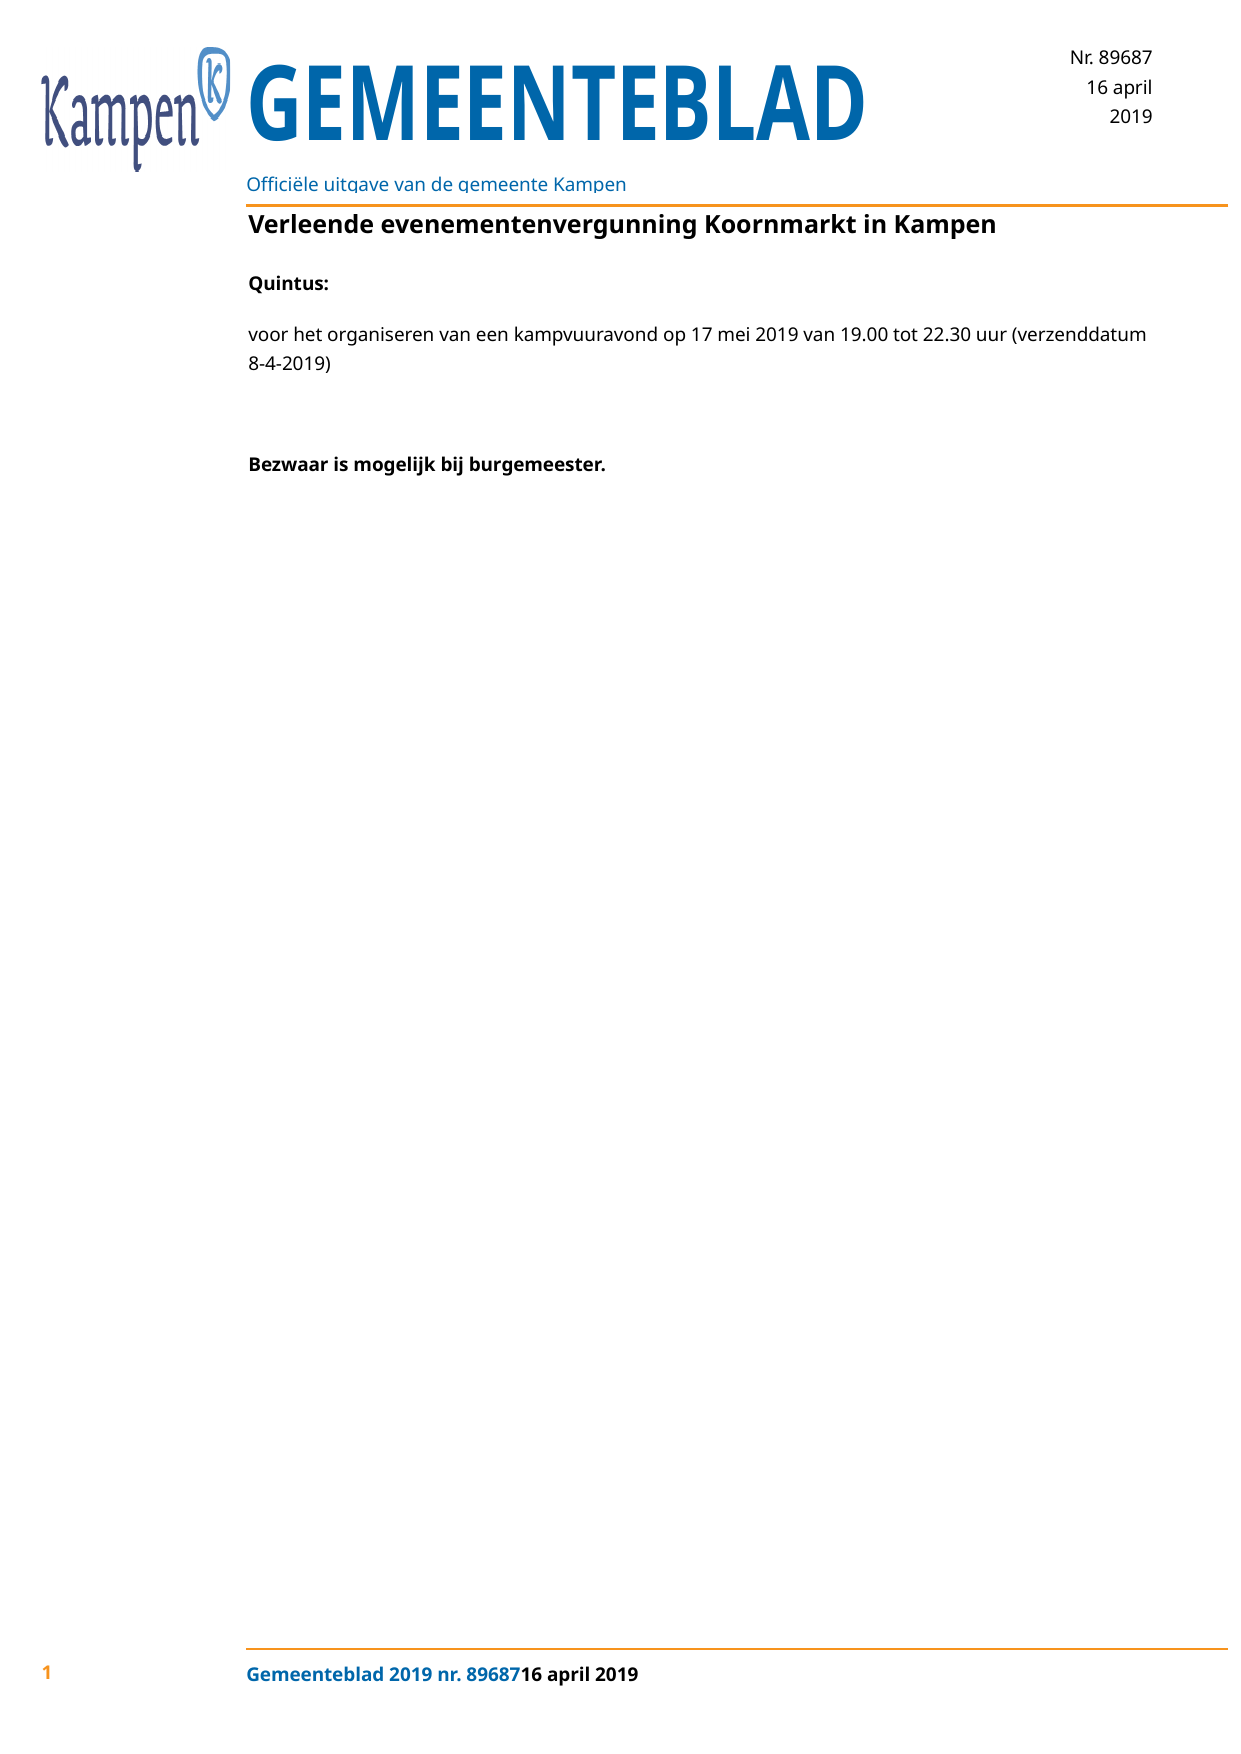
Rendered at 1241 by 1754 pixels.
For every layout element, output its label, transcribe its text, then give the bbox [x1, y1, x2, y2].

picture [41, 47, 231, 172]
text voor het organiseren van een kampvuuravond op 17 mei 2019 van 19.00 tot 22.30 uur (verzenddatum 8-4-2019) [248, 321, 1152, 376]
text Verleende evenementenvergunning Koornmarkt in Kampen [248, 207, 1152, 241]
text Quintus: [248, 270, 1152, 296]
text Bezwaar is mogelijk bij burgemeester. [248, 451, 1152, 477]
